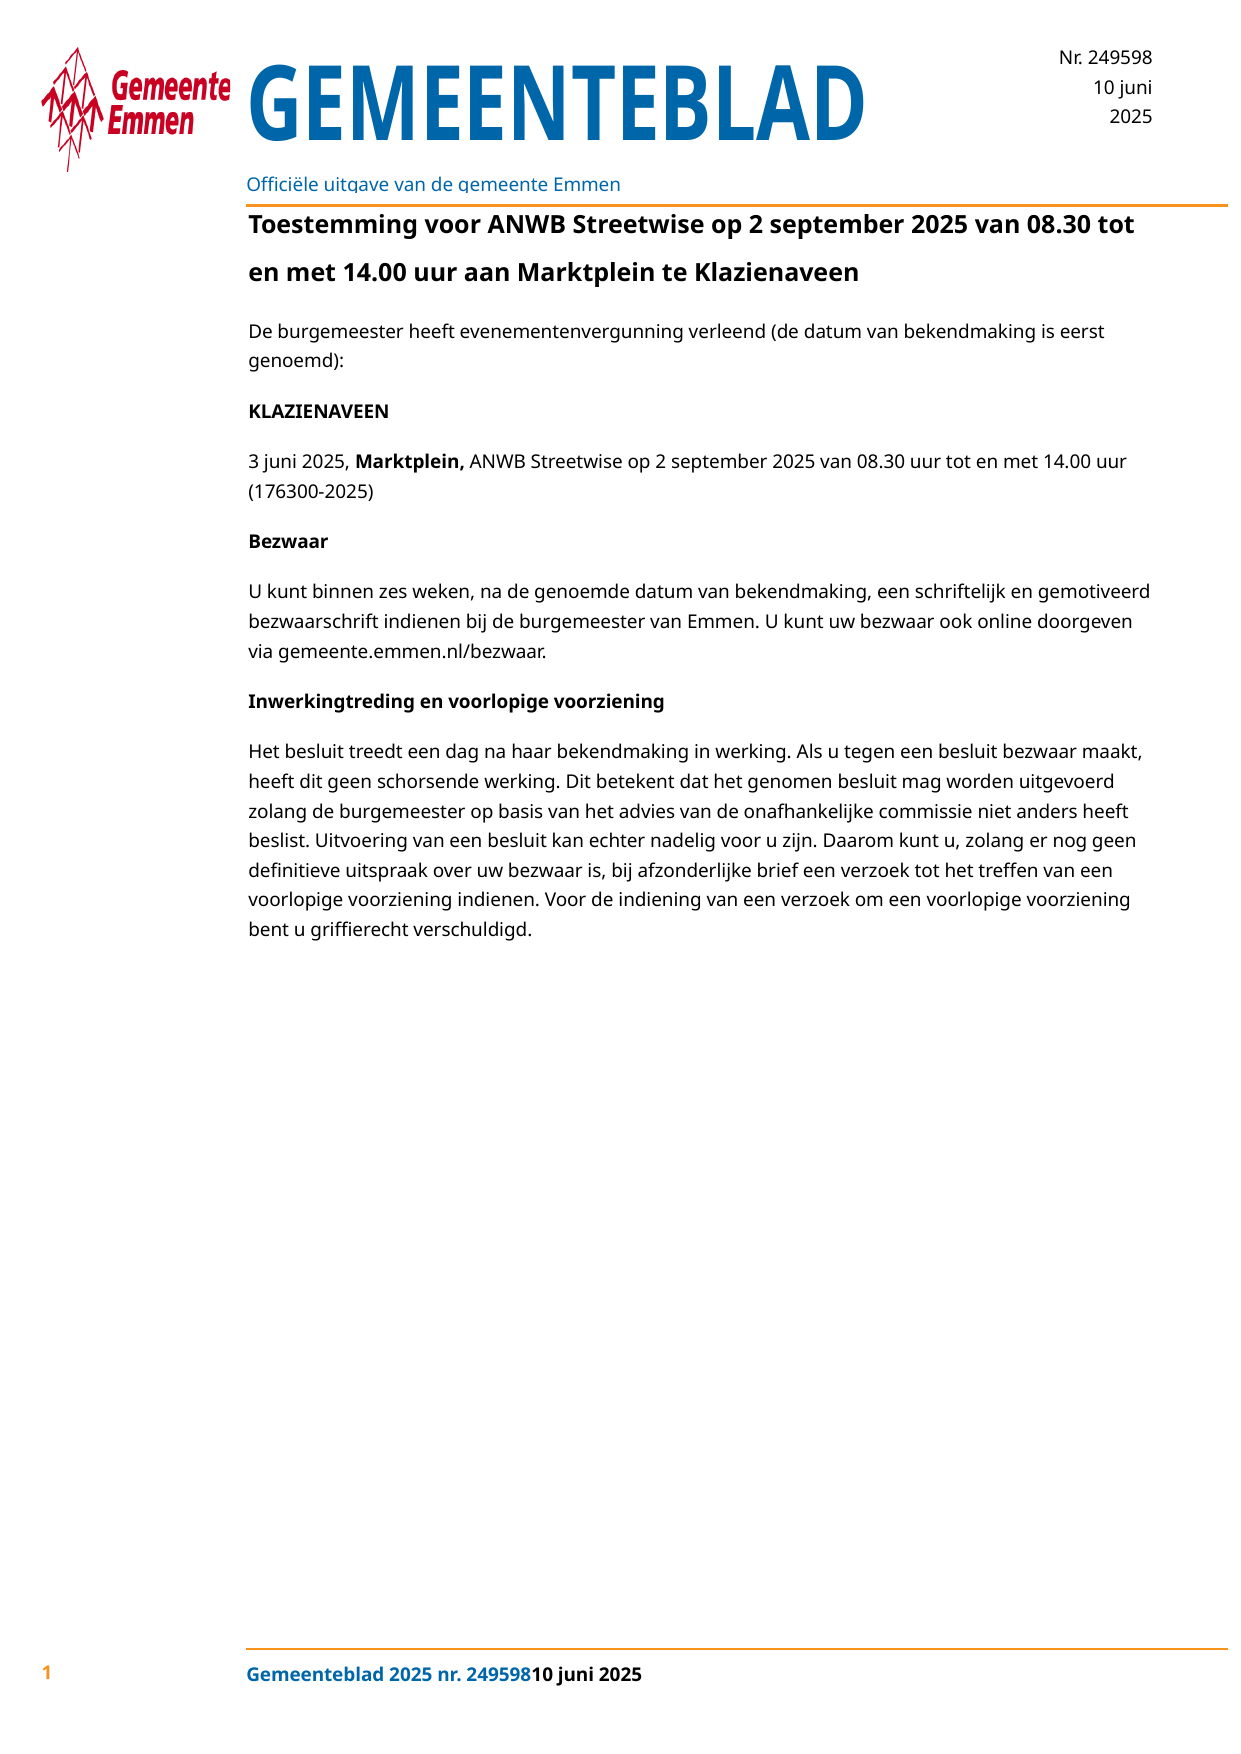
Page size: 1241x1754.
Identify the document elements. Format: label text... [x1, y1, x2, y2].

picture [41, 47, 231, 172]
text Het besluit treedt een dag na haar bekendmaking in werking. Als u tegen een besluit bezwaar maakt, heeft dit geen schorsende werking. Dit betekent dat het genomen besluit mag worden uitgevoerd zolang de burgemeester op basis van het advies van de onafhankelijke commissie niet anders heeft beslist. Uitvoering van een besluit kan echter nadelig voor u zijn. Daarom kunt u, zolang er nog geen definitieve uitspraak over uw bezwaar is, bij afzonderlijke brief een verzoek tot het treffen van een voorlopige voorziening indienen. Voor de indiening van een verzoek om een voorlopige voorziening bent u griffierecht verschuldigd. [248, 739, 1152, 942]
text 3 juni 2025, Marktplein, ANWB Streetwise op 2 september 2025 van 08.30 uur tot en met 14.00 uur (176300-2025) [248, 448, 1152, 504]
text KLAZIENAVEEN [248, 398, 1152, 424]
text De burgemeester heeft evenementenvergunning verleend (de datum van bekendmaking is eerst genoemd): [248, 318, 1152, 373]
text Bezwaar [248, 528, 1152, 554]
text U kunt binnen zes weken, na de genoemde datum van bekendmaking, een schriftelijk en gemotiveerd bezwaarschrift indienen bij de burgemeester van Emmen. U kunt uw bezwaar ook online doorgeven via gemeente.emmen.nl/bezwaar. [248, 579, 1152, 664]
text Inwerkingtreding en voorlopige voorziening [248, 688, 1152, 714]
text Toestemming voor ANWB Streetwise op 2 september 2025 van 08.30 tot en met 14.00 uur aan Marktplein te Klazienaveen [248, 207, 1152, 288]
